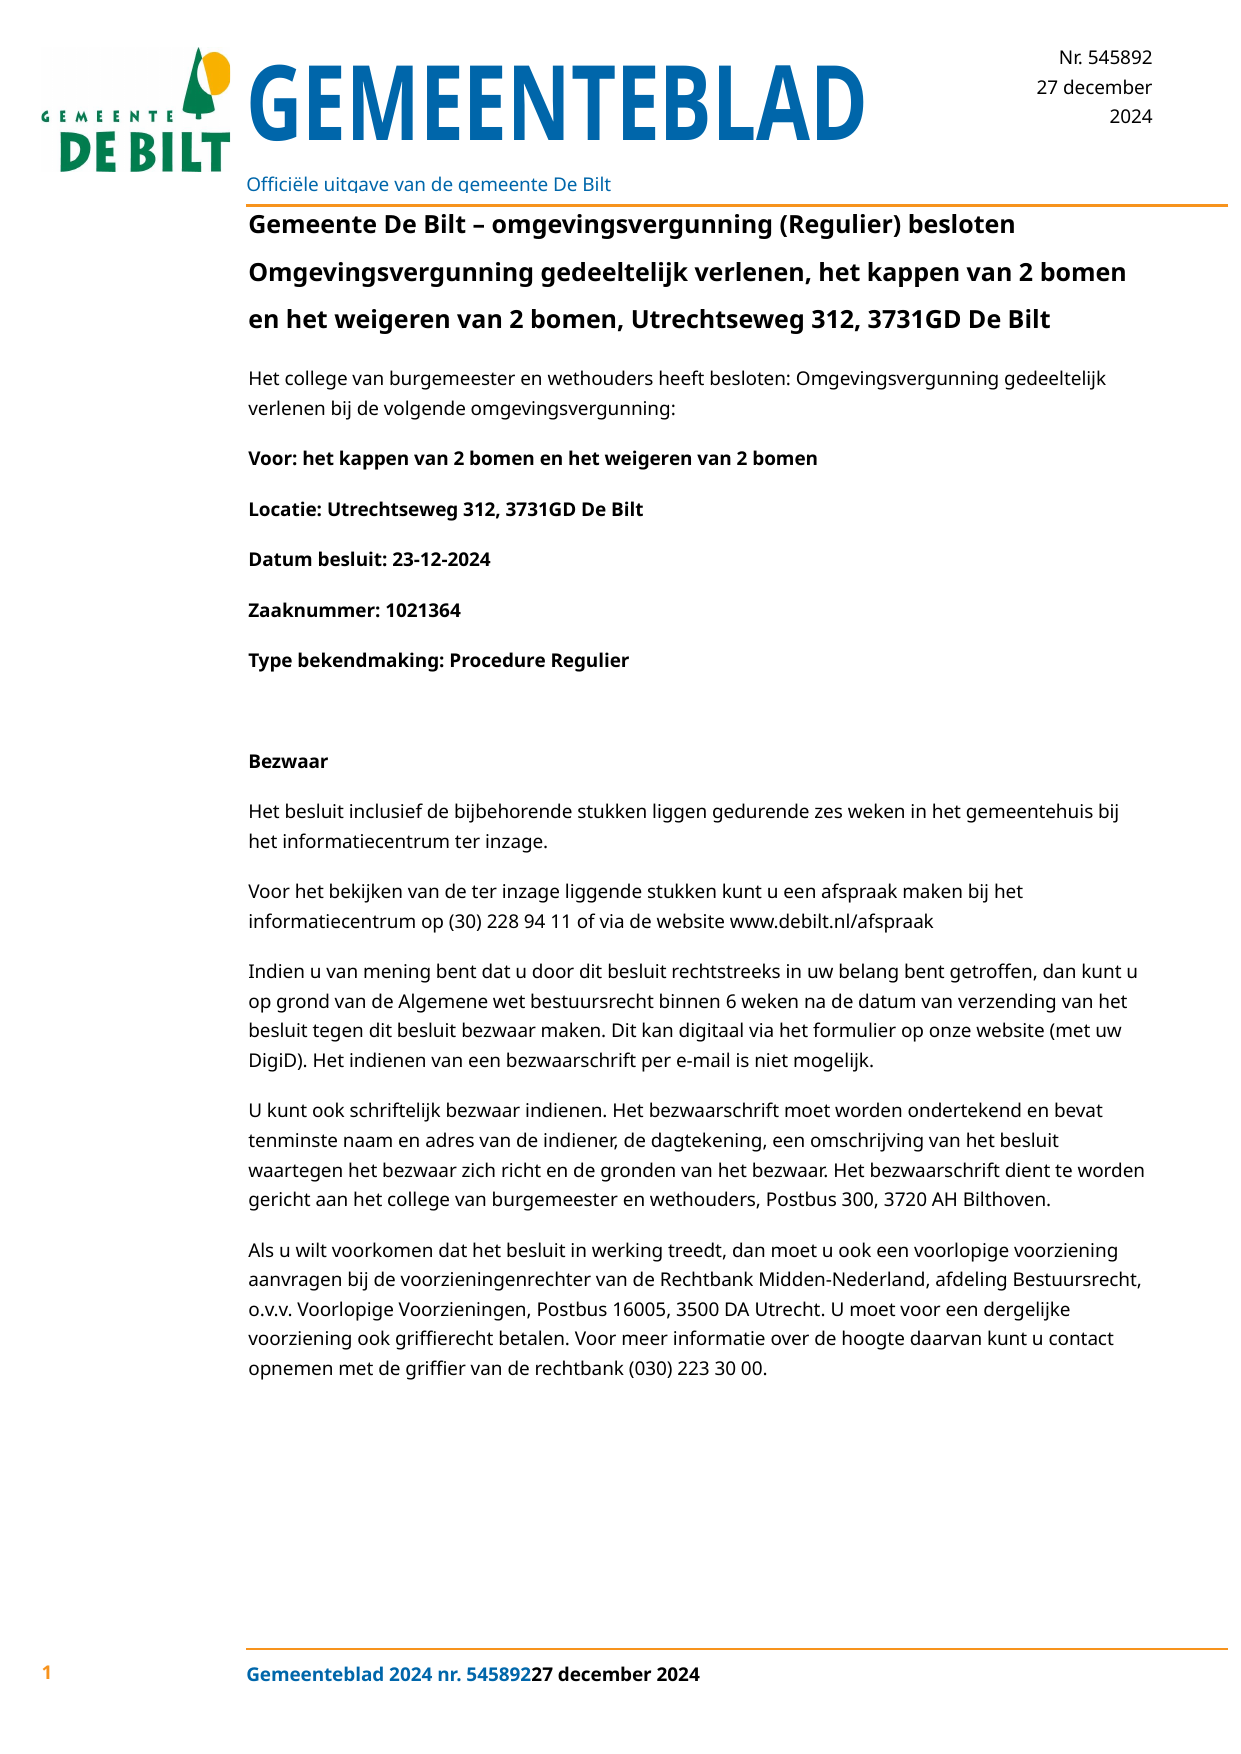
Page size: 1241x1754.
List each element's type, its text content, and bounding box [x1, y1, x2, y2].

text Gemeente De Bilt – omgevingsvergunning (Regulier) besloten Omgevingsvergunning gedeeltelijk verlenen, het kappen van 2 bomen en het weigeren van 2 bomen, Utrechtseweg 312, 3731GD De Bilt [248, 207, 1152, 336]
picture [41, 47, 231, 172]
text Type bekendmaking: Procedure Regulier [248, 647, 1152, 673]
text Het college van burgemeester en wethouders heeft besloten: Omgevingsvergunning gedeeltelijk verlenen bij de volgende omgevingsvergunning: [248, 366, 1152, 421]
text Bezwaar [248, 748, 1152, 774]
text Zaaknummer: 1021364 [248, 597, 1152, 622]
text Het besluit inclusief de bijbehorende stukken liggen gedurende zes weken in het gemeentehuis bij het informatiecentrum ter inzage. [248, 798, 1152, 854]
text U kunt ook schriftelijk bezwaar indienen. Het bezwaarschrift moet worden ondertekend en bevat tenminste naam en adres van de indiener, de dagtekening, een omschrijving van het besluit waartegen het bezwaar zich richt en de gronden van het bezwaar. Het bezwaarschrift dient te worden gericht aan het college van burgemeester en wethouders, Postbus 300, 3720 AH Bilthoven. [248, 1098, 1152, 1212]
text Indien u van mening bent dat u door dit besluit rechtstreeks in uw belang bent getroffen, dan kunt u op grond van de Algemene wet bestuursrecht binnen 6 weken na de datum van verzending van het besluit tegen dit besluit bezwaar maken. Dit kan digitaal via het formulier op onze website (met uw DigiD). Het indienen van een bezwaarschrift per e-mail is niet mogelijk. [248, 958, 1152, 1073]
text Locatie: Utrechtseweg 312, 3731GD De Bilt [248, 496, 1152, 522]
text Voor: het kappen van 2 bomen en het weigeren van 2 bomen [248, 446, 1152, 471]
text Als u wilt voorkomen dat het besluit in werking treedt, dan moet u ook een voorlopige voorziening aanvragen bij de voorzieningenrechter van de Rechtbank Midden-Nederland, afdeling Bestuursrecht, o.v.v. Voorlopige Voorzieningen, Postbus 16005, 3500 DA Utrecht. U moet voor een dergelijke voorziening ook griffierecht betalen. Voor meer informatie over de hoogte daarvan kunt u contact opnemen met de griffier van de rechtbank (030) 223 30 00. [248, 1237, 1152, 1381]
text Datum besluit: 23-12-2024 [248, 546, 1152, 572]
text Voor het bekijken van de ter inzage liggende stukken kunt u een afspraak maken bij het informatiecentrum op (30) 228 94 11 of via de website www.debilt.nl/afspraak [248, 878, 1152, 934]
